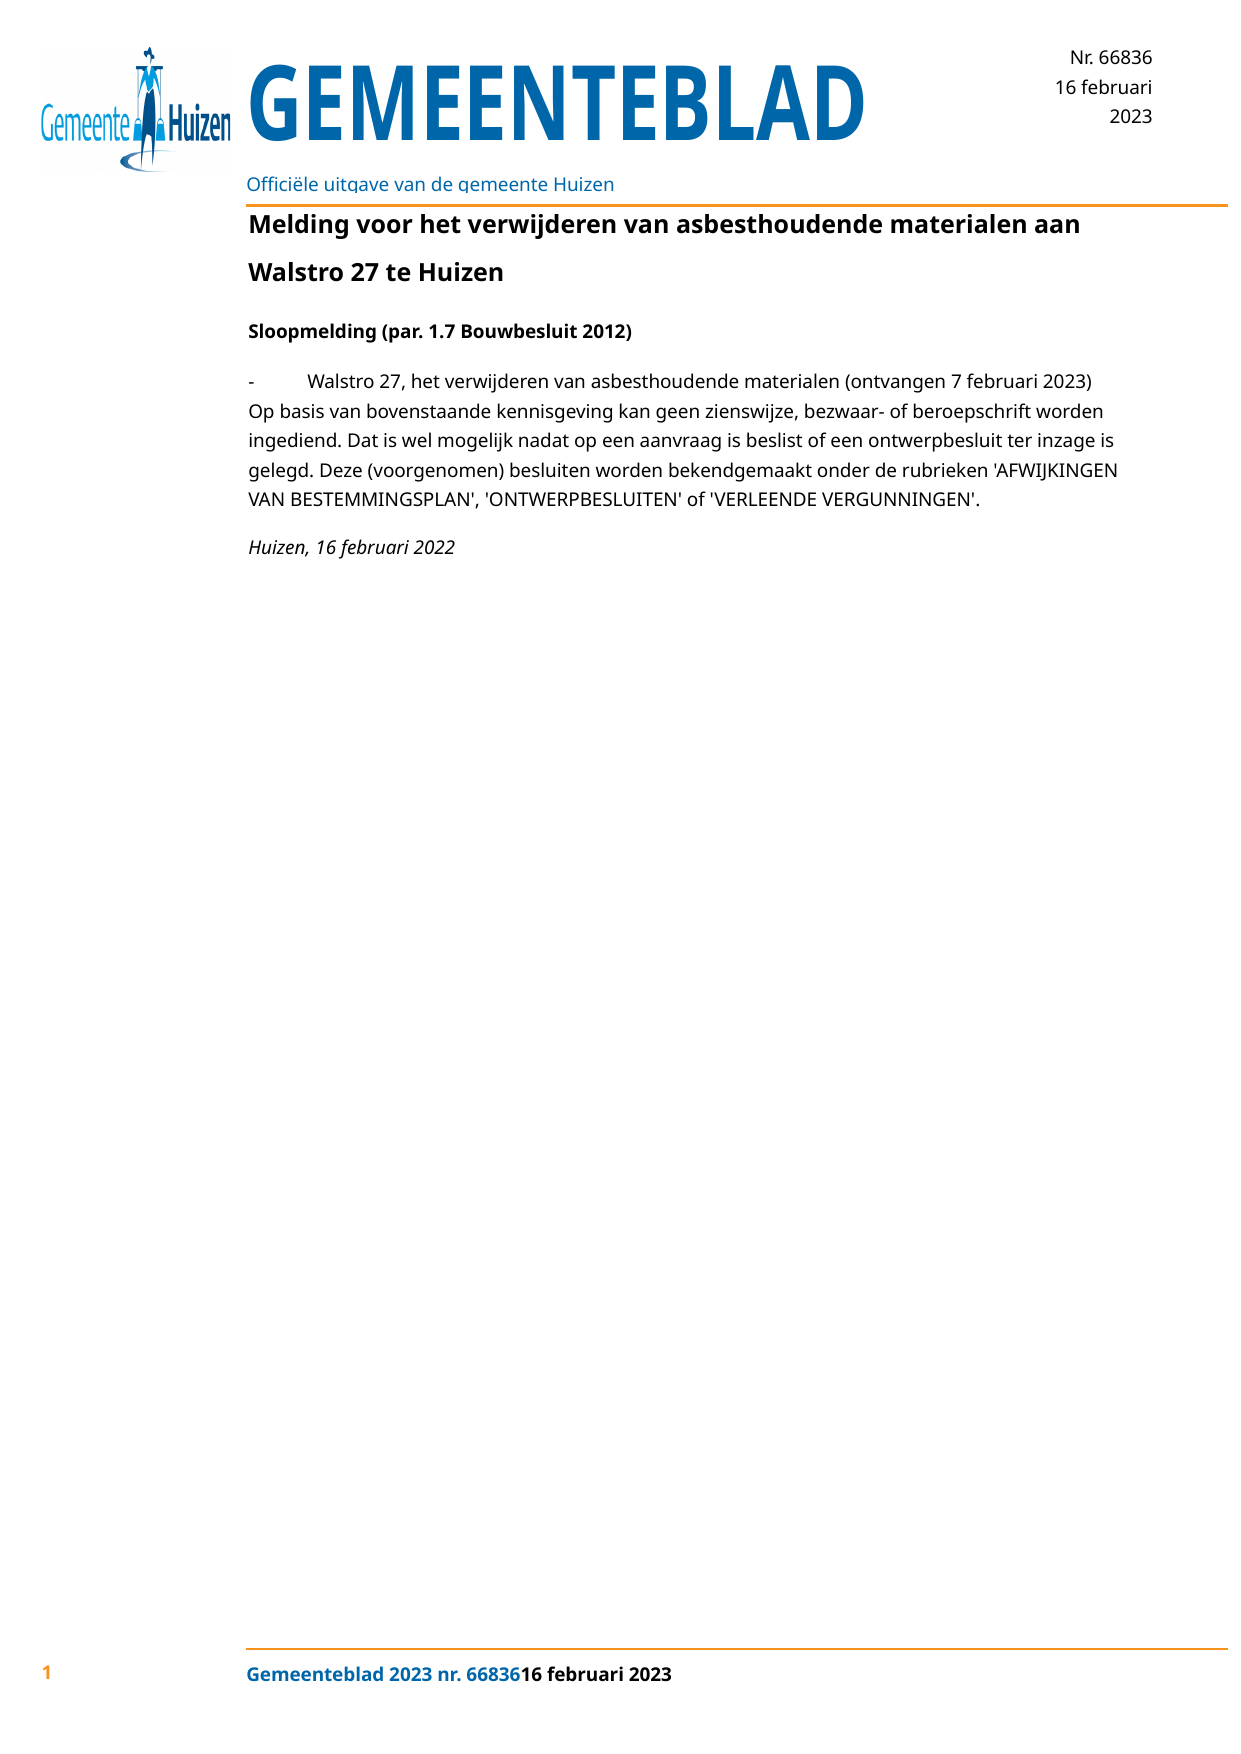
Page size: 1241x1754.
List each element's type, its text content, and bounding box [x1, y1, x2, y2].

text Melding voor het verwijderen van asbesthoudende materialen aan Walstro 27 te Huizen [248, 207, 1152, 288]
text Huizen, 16 februari 2022 [248, 534, 1152, 560]
list Walstro 27, het verwijderen van asbesthoudende materialen (ontvangen 7 februari 2023) [248, 368, 1152, 394]
text Op basis van bovenstaande kennisgeving kan geen zienswijze, bezwaar- of beroepschrift worden ingediend. Dat is wel mogelijk nadat op een aanvraag is beslist of een ontwerpbesluit ter inzage is gelegd. Deze (voorgenomen) besluiten worden bekendgemaakt onder de rubrieken 'AFWIJKINGEN VAN BESTEMMINGSPLAN', 'ONTWERPBESLUITEN' of 'VERLEENDE VERGUNNINGEN'. [248, 398, 1152, 512]
picture [41, 47, 231, 172]
text Sloopmelding (par. 1.7 Bouwbesluit 2012) [248, 318, 1152, 344]
